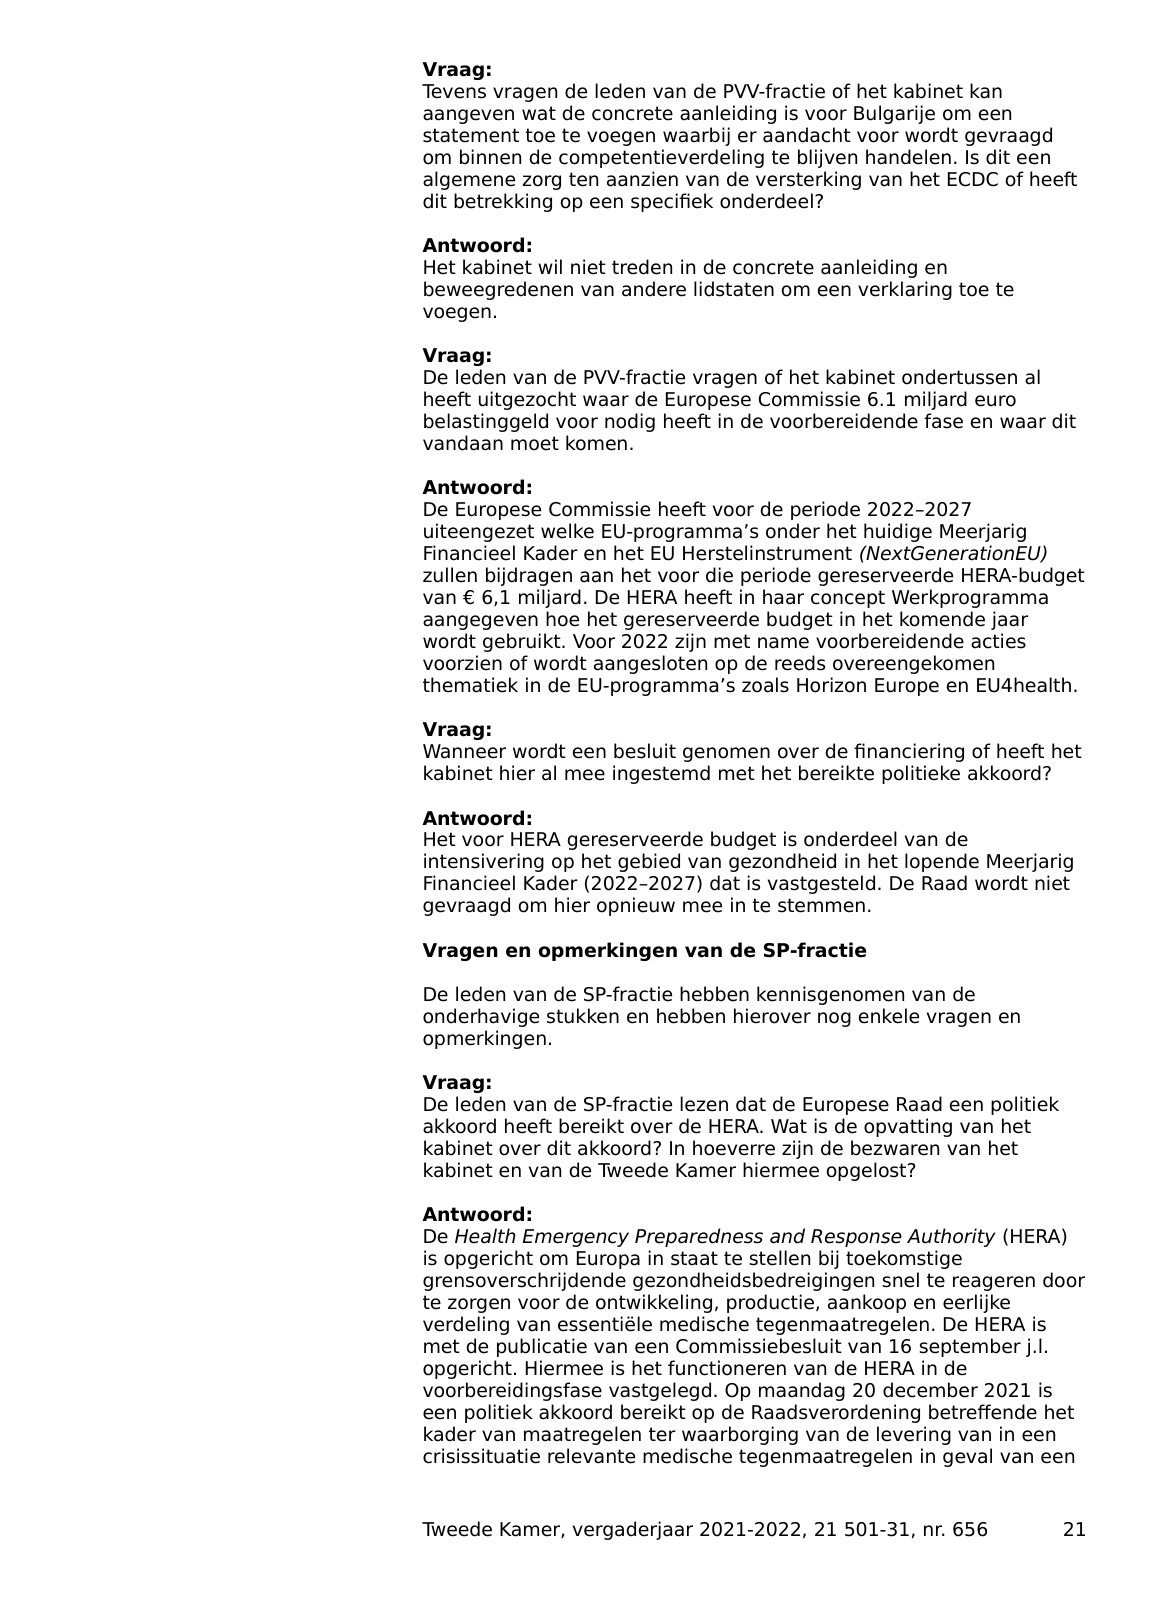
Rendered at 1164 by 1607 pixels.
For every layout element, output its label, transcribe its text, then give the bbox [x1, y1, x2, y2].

subtitle Antwoord: [422, 807, 1087, 829]
text De Health Emergency Preparedness and Response Authority (HERA) is opgericht om Europa in staat te stellen bij toekomstige grensoverschrijdende gezondheidsbedreigingen snel te reageren door te zorgen voor de ontwikkeling, productie, aankoop en eerlijke verdeling van essentiële medische tegenmaatregelen. De HERA is met de publicatie van een Commissiebesluit van 16 september j.l. opgericht. Hiermee is het functioneren van de HERA in de voorbereidingsfase vastgelegd. Op maandag 20 december 2021 is een politiek akkoord bereikt op de Raadsverordening betreffende het kader van maatregelen ter waarborging van de levering van in een crisissituatie relevante medische tegenmaatregelen in geval van een [422, 1226, 1087, 1468]
text Wanneer wordt een besluit genomen over de financiering of heeft het kabinet hier al mee ingestemd met het bereikte politieke akkoord? [422, 741, 1087, 785]
text De leden van de SP-fractie lezen dat de Europese Raad een politiek akkoord heeft bereikt over de HERA. Wat is de opvatting van het kabinet over dit akkoord? In hoeverre zijn de bezwaren van het kabinet en van de Tweede Kamer hiermee opgelost? [422, 1094, 1087, 1182]
subtitle Vraag: [422, 719, 1087, 741]
text Tevens vragen de leden van de PVV-fractie of het kabinet kan aangeven wat de concrete aanleiding is voor Bulgarije om een statement toe te voegen waarbij er aandacht voor wordt gevraagd om binnen de competentieverdeling te blijven handelen. Is dit een algemene zorg ten aanzien van de versterking van het ECDC of heeft dit betrekking op een specifiek onderdeel? [422, 81, 1087, 213]
subtitle Vraag: [422, 59, 1087, 81]
text Het voor HERA gereserveerde budget is onderdeel van de intensivering op het gebied van gezondheid in het lopende Meerjarig Financieel Kader (2022–2027) dat is vastgesteld. De Raad wordt niet gevraagd om hier opnieuw mee in te stemmen. [422, 829, 1087, 917]
subtitle Vraag: [422, 1072, 1087, 1094]
subtitle Antwoord: [422, 1204, 1087, 1226]
text De Europese Commissie heeft voor de periode 2022–2027 uiteengezet welke EU-programma’s onder het huidige Meerjarig Financieel Kader en het EU Herstelinstrument (NextGenerationEU) zullen bijdragen aan het voor die periode gereserveerde HERA-budget van € 6,1 miljard. De HERA heeft in haar concept Werkprogramma aangegeven hoe het gereserveerde budget in het komende jaar wordt gebruikt. Voor 2022 zijn met name voorbereidende acties voorzien of wordt aangesloten op de reeds overeengekomen thematiek in de EU-programma’s zoals Horizon Europe en EU4health. [422, 499, 1087, 697]
subtitle Antwoord: [422, 477, 1087, 499]
text Het kabinet wil niet treden in de concrete aanleiding en beweegredenen van andere lidstaten om een verklaring toe te voegen. [422, 257, 1087, 323]
subtitle Antwoord: [422, 235, 1087, 257]
text De leden van de PVV-fractie vragen of het kabinet ondertussen al heeft uitgezocht waar de Europese Commissie 6.1 miljard euro belastinggeld voor nodig heeft in de voorbereidende fase en waar dit vandaan moet komen. [422, 367, 1087, 455]
subtitle Vraag: [422, 345, 1087, 367]
text De leden van de SP-fractie hebben kennisgenomen van de onderhavige stukken en hebben hierover nog enkele vragen en opmerkingen. [422, 984, 1087, 1049]
subtitle Vragen en opmerkingen van de SP-fractie [422, 939, 1087, 961]
